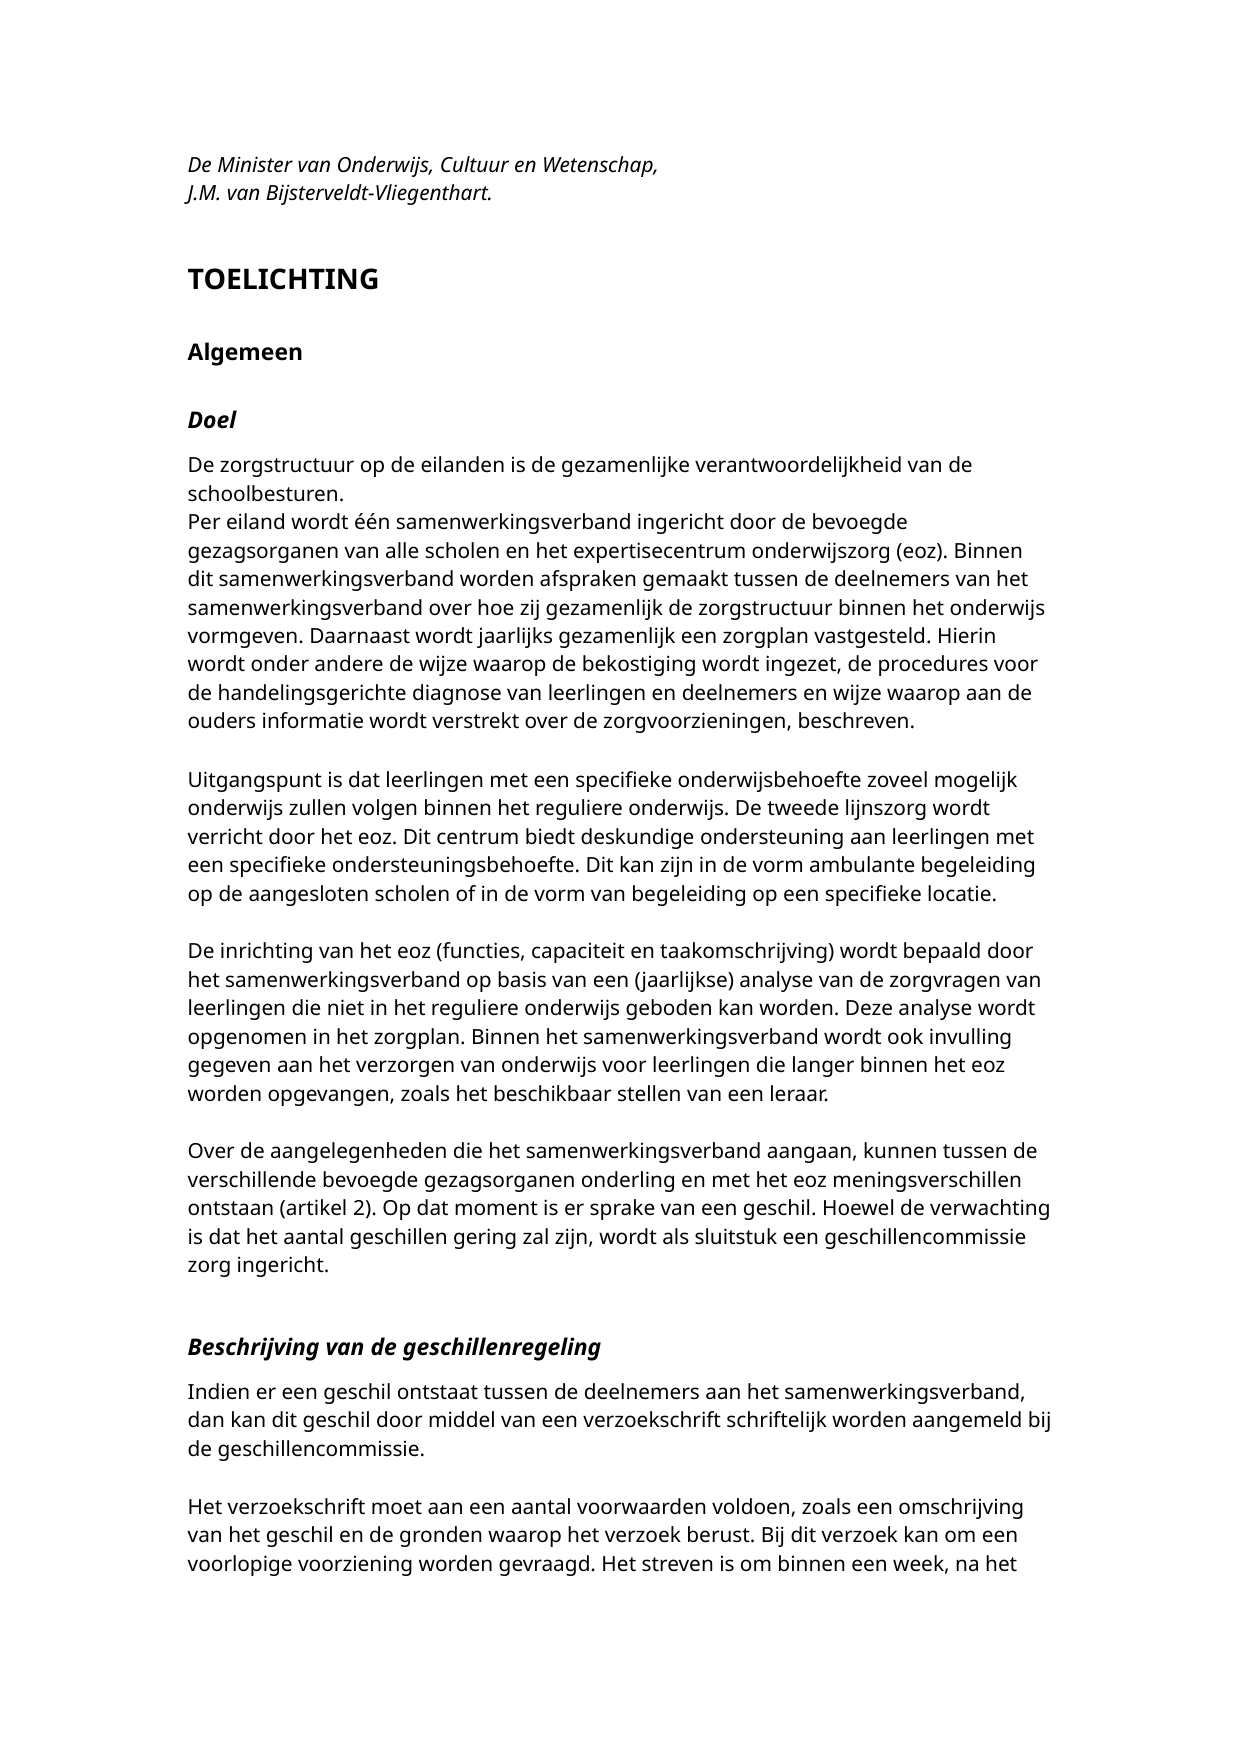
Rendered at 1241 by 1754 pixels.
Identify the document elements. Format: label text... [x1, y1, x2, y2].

subtitle TOELICHTING [187, 259, 1053, 298]
subtitle Algemeen [187, 336, 1053, 367]
text Over de aangelegenheden die het samenwerkingsverband aangaan, kunnen tussen de verschillende bevoegde gezagsorganen onderling en met het eoz meningsverschillen ontstaan (artikel 2). Op dat moment is er sprake van een geschil. Hoewel de verwachting is dat het aantal geschillen gering zal zijn, wordt als sluitstuk een geschillencommissie zorg ingericht. [187, 1137, 1053, 1279]
text Per eiland wordt één samenwerkingsverband ingericht door de bevoegde gezagsorganen van alle scholen en het expertisecentrum onderwijszorg (eoz). Binnen dit samenwerkingsverband worden afspraken gemaakt tussen de deelnemers van het samenwerkingsverband over hoe zij gezamenlijk de zorgstructuur binnen het onderwijs vormgeven. Daarnaast wordt jaarlijks gezamenlijk een zorgplan vastgesteld. Hierin wordt onder andere de wijze waarop de bekostiging wordt ingezet, de procedures voor de handelingsgerichte diagnose van leerlingen en deelnemers en wijze waarop aan de ouders informatie wordt verstrekt over de zorgvoorzieningen, beschreven. [187, 507, 1053, 735]
text De inrichting van het eoz (functies, capaciteit en taakomschrijving) wordt bepaald door het samenwerkingsverband op basis van een (jaarlijkse) analyse van de zorgvragen van leerlingen die niet in het reguliere onderwijs geboden kan worden. Deze analyse wordt opgenomen in het zorgplan. Binnen het samenwerkingsverband wordt ook invulling gegeven aan het verzorgen van onderwijs voor leerlingen die langer binnen het eoz worden opgevangen, zoals het beschikbaar stellen van een leraar. [187, 937, 1053, 1107]
text De Minister van Onderwijs, Cultuur en Wetenschap, [187, 150, 1053, 178]
text Het verzoekschrift moet aan een aantal voorwaarden voldoen, zoals een omschrijving van het geschil en de gronden waarop het verzoek berust. Bij dit verzoek kan om een voorlopige voorziening worden gevraagd. Het streven is om binnen een week, na het [187, 1492, 1053, 1577]
text J.M. van Bijsterveldt-Vliegenthart. [187, 178, 1053, 207]
text De zorgstructuur op de eilanden is de gezamenlijke verantwoordelijkheid van de schoolbesturen. [187, 451, 1053, 507]
subtitle Doel [187, 404, 1053, 436]
text Indien er een geschil ontstaat tussen de deelnemers aan het samenwerkingsverband, dan kan dit geschil door middel van een verzoekschrift schriftelijk worden aangemeld bij de geschillencommissie. [187, 1377, 1053, 1462]
text Uitgangspunt is dat leerlingen met een specifieke onderwijsbehoefte zoveel mogelijk onderwijs zullen volgen binnen het reguliere onderwijs. De tweede lijnszorg wordt verricht door het eoz. Dit centrum biedt deskundige ondersteuning aan leerlingen met een specifieke ondersteuningsbehoefte. Dit kan zijn in de vorm ambulante begeleiding op de aangesloten scholen of in de vorm van begeleiding op een specifieke locatie. [187, 765, 1053, 907]
subtitle Beschrijving van de geschillenregeling [187, 1331, 1053, 1362]
